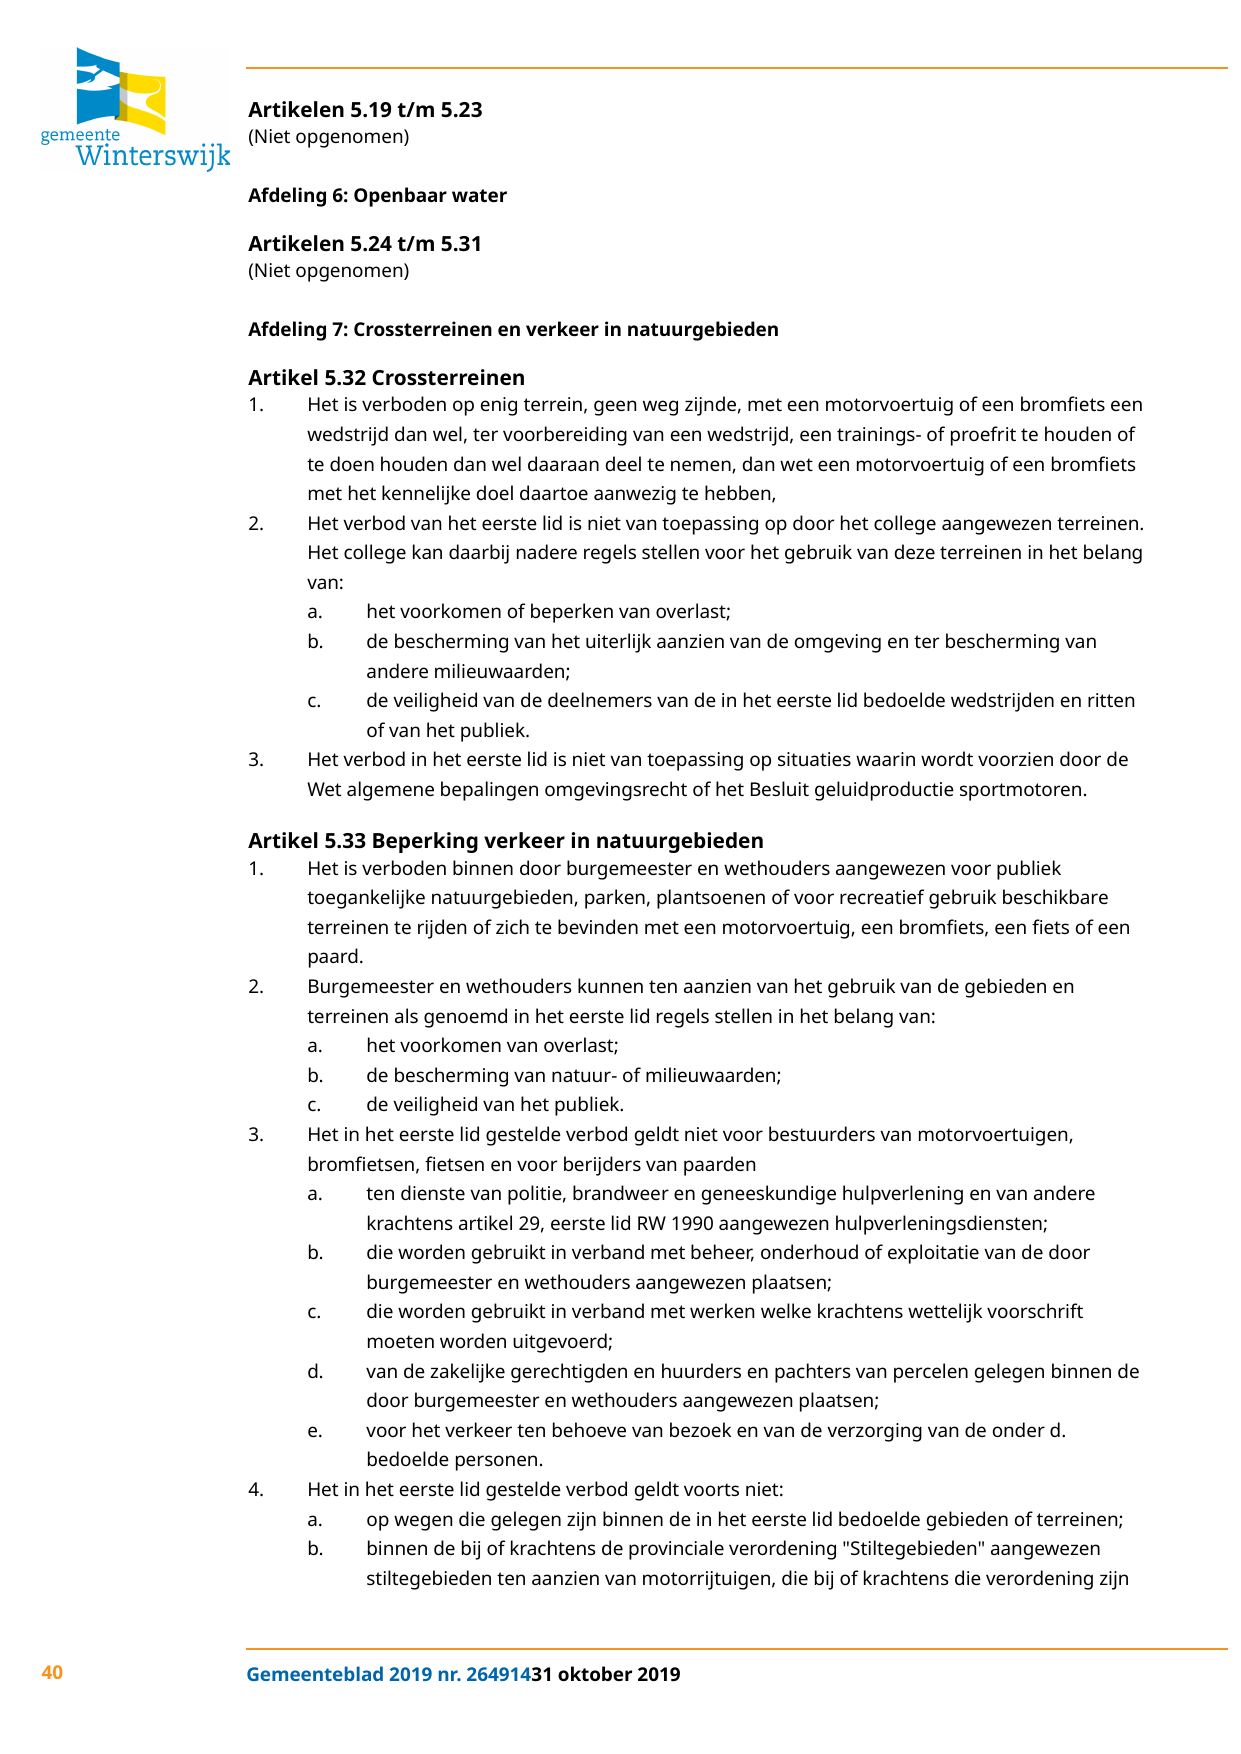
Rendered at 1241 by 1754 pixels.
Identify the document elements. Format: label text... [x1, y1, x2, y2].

picture [225, 153, 231, 162]
list het voorkomen van overlast; [307, 1032, 1152, 1058]
list Het in het eerste lid gestelde verbod geldt niet voor bestuurders van motorvoertuigen, bromfietsen, fietsen en voor berijders van paarden [248, 1121, 1152, 1177]
text (Niet opgenomen) [248, 123, 1152, 149]
list de veiligheid van de deelnemers van de in het eerste lid bedoelde wedstrijden en ritten of van het publiek. [307, 687, 1152, 743]
list voor het verkeer ten behoeve van bezoek en van de verzorging van de onder d. bedoelde personen. [307, 1417, 1152, 1472]
text Afdeling 7: Crossterreinen en verkeer in natuurgebieden [248, 317, 1152, 342]
list de bescherming van het uiterlijk aanzien van de omgeving en ter bescherming van andere milieuwaarden; [307, 628, 1152, 683]
text Afdeling 6: Openbaar water [248, 182, 1152, 208]
list de veiligheid van het publiek. [307, 1092, 1152, 1117]
list de bescherming van natuur- of milieuwaarden; [307, 1062, 1152, 1088]
list Het is verboden binnen door burgemeester en wethouders aangewezen voor publiek toegankelijke natuurgebieden, parken, plantsoenen of voor recreatief gebruik beschikbare terreinen te rijden of zich te bevinden met een motorvoertuig, een bromfiets, een fiets of een paard. [248, 855, 1152, 969]
text Artikelen 5.19 t/m 5.23 [248, 95, 1152, 123]
list die worden gebruikt in verband met werken welke krachtens wettelijk voorschrift moeten worden uitgevoerd; [307, 1299, 1152, 1354]
text Artikel 5.33 Beperking verkeer in natuurgebieden [248, 827, 1152, 855]
list Burgemeester en wethouders kunnen ten aanzien van het gebruik van de gebieden en terreinen als genoemd in het eerste lid regels stellen in het belang van: [248, 973, 1152, 1029]
list op wegen die gelegen zijn binnen de in het eerste lid bedoelde gebieden of terreinen; [307, 1506, 1152, 1532]
text Artikelen 5.24 t/m 5.31 [248, 229, 1152, 257]
list die worden gebruikt in verband met beheer, onderhoud of exploitatie van de door burgemeester en wethouders aangewezen plaatsen; [307, 1239, 1152, 1295]
list het voorkomen of beperken van overlast; [307, 599, 1152, 624]
picture [41, 47, 231, 172]
list Het is verboden op enig terrein, geen weg zijnde, met een motorvoertuig of een bromfiets een wedstrijd dan wel, ter voorbereiding van een wedstrijd, een trainings- of proefrit te houden of te doen houden dan wel daaraan deel te nemen, dan wet een motorvoertuig of een bromfiets met het kennelijke doel daartoe aanwezig te hebben, [248, 392, 1152, 506]
list ten dienste van politie, brandweer en geneeskundige hulpverlening en van andere krachtens artikel 29, eerste lid RW 1990 aangewezen hulpverleningsdiensten; [307, 1180, 1152, 1236]
list Het verbod in het eerste lid is niet van toepassing op situaties waarin wordt voorzien door de Wet algemene bepalingen omgevingsrecht of het Besluit geluidproductie sportmotoren. [248, 747, 1152, 802]
text (Niet opgenomen) [248, 257, 1152, 283]
list Het verbod van het eerste lid is niet van toepassing op door het college aangewezen terreinen. Het college kan daarbij nadere regels stellen voor het gebruik van deze terreinen in het belang van: [248, 510, 1152, 595]
list van de zakelijke gerechtigden en huurders en pachters van percelen gelegen binnen de door burgemeester en wethouders aangewezen plaatsen; [307, 1358, 1152, 1413]
list Het in het eerste lid gestelde verbod geldt voorts niet: [248, 1476, 1152, 1502]
list binnen de bij of krachtens de provinciale verordening "Stiltegebieden" aangewezen stiltegebieden ten aanzien van motorrijtuigen, die bij of krachtens die verordening zijn [307, 1535, 1152, 1591]
text Artikel 5.32 Crossterreinen [248, 363, 1152, 392]
